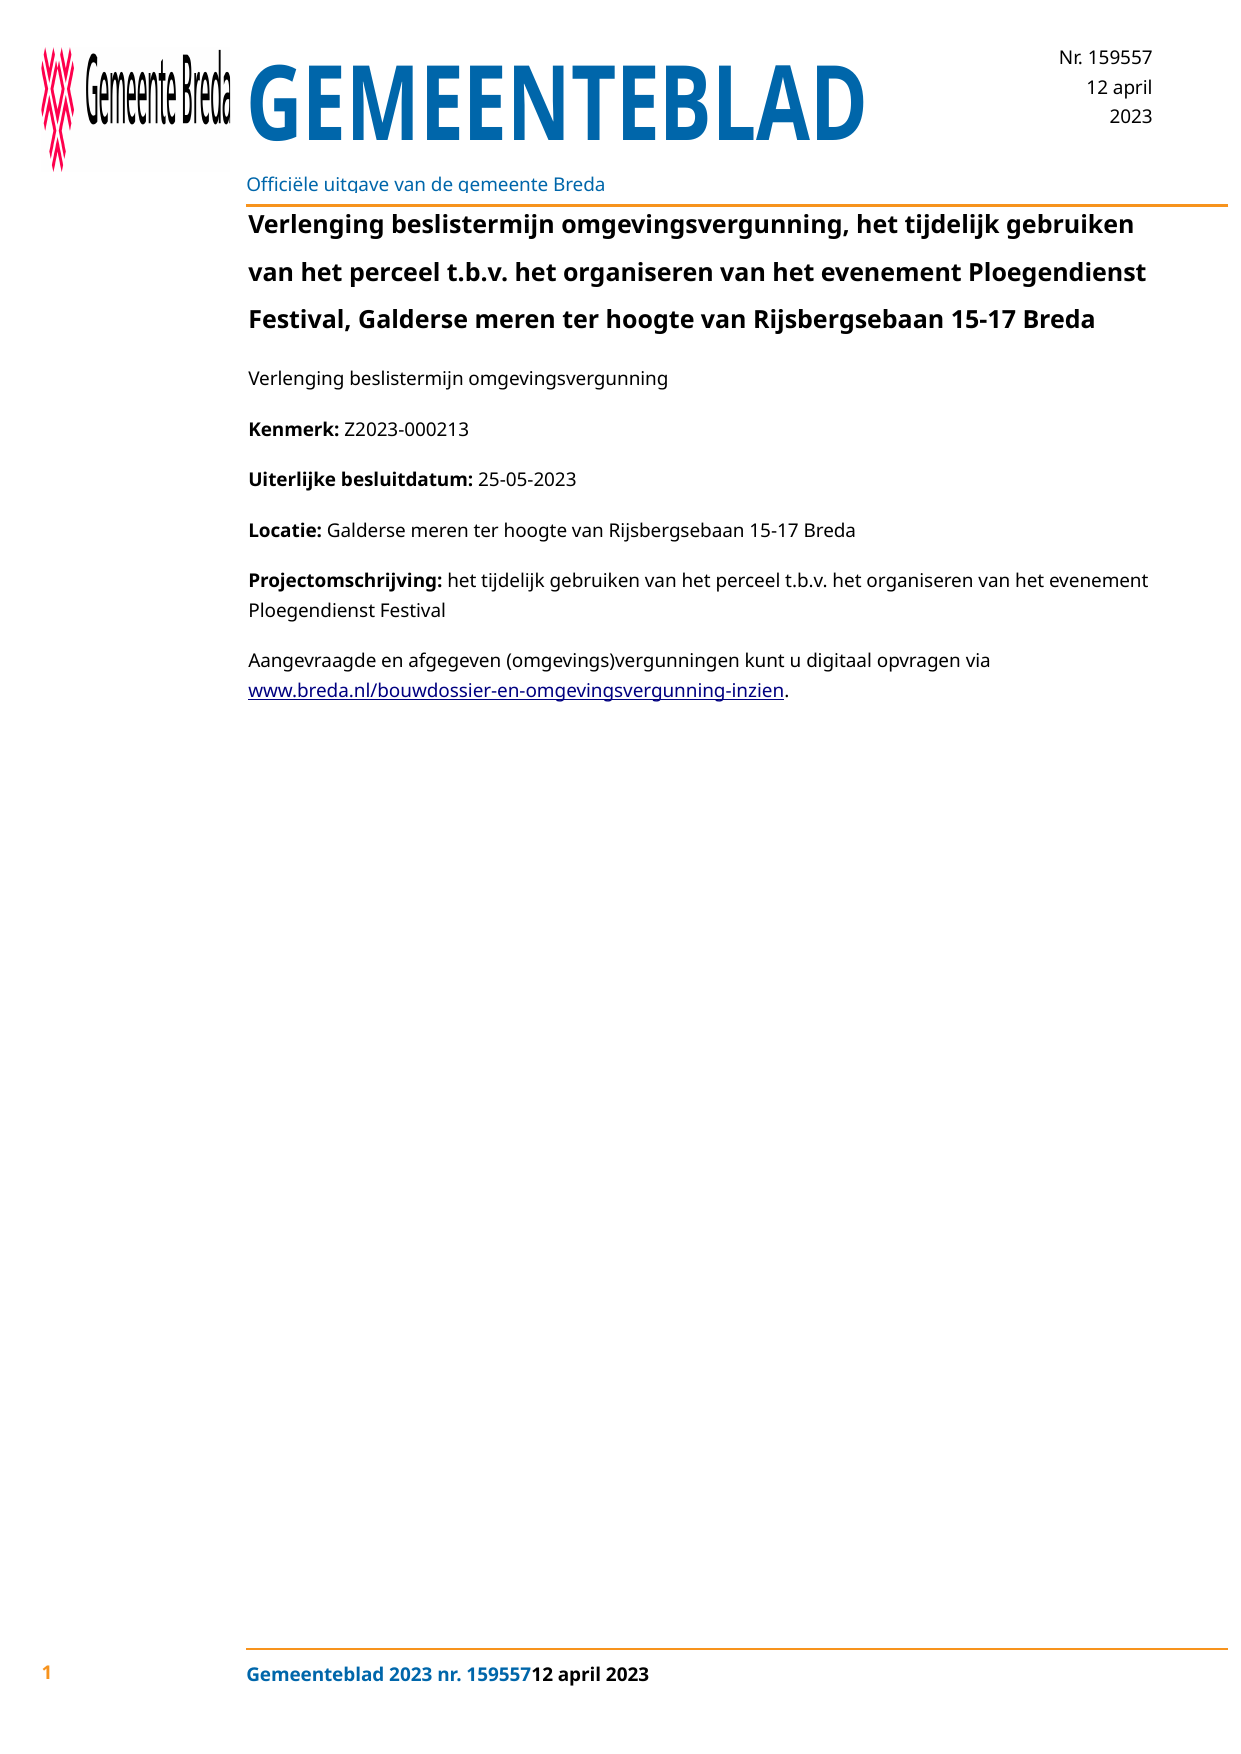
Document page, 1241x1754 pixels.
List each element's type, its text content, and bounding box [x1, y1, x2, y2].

text Aangevraagde en afgegeven (omgevings)vergunningen kunt u digitaal opvragen via www.breda.nl/bouwdossier-en-omgevingsvergunning-inzien. [248, 647, 1152, 702]
text Verlenging beslistermijn omgevingsvergunning [248, 366, 1152, 391]
text Uiterlijke besluitdatum: 25-05-2023 [248, 466, 1152, 492]
text Projectomschrijving: het tijdelijk gebruiken van het perceel t.b.v. het organiseren van het evenement Ploegendienst Festival [248, 567, 1152, 622]
text Kenmerk: Z2023-000213 [248, 416, 1152, 442]
text Verlenging beslistermijn omgevingsvergunning, het tijdelijk gebruiken van het perceel t.b.v. het organiseren van het evenement Ploegendienst Festival, Galderse meren ter hoogte van Rijsbergsebaan 15-17 Breda [248, 207, 1152, 336]
text Locatie: Galderse meren ter hoogte van Rijsbergsebaan 15-17 Breda [248, 517, 1152, 542]
picture [41, 47, 231, 172]
